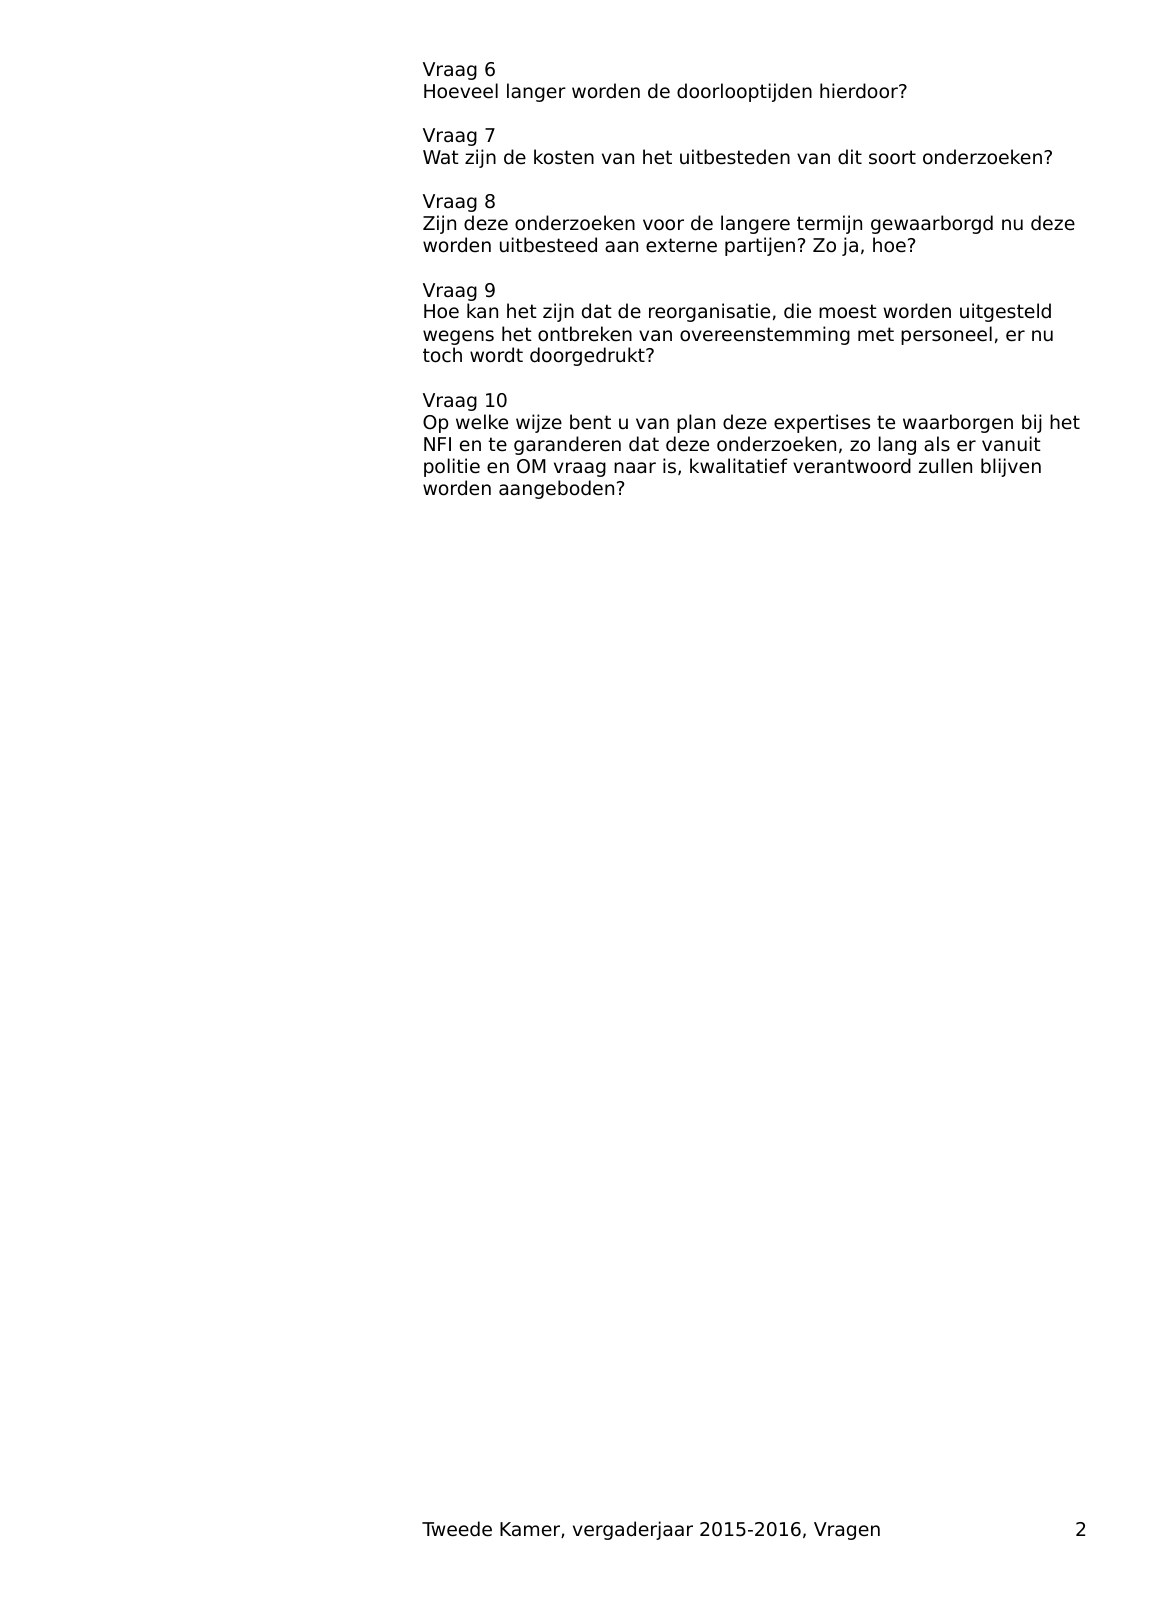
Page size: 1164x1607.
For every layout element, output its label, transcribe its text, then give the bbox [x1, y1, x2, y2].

text Op welke wijze bent u van plan deze expertises te waarborgen bij het NFI en te garanderen dat deze onderzoeken, zo lang als er vanuit politie en OM vraag naar is, kwalitatief verantwoord zullen blijven worden aangeboden? [422, 412, 1087, 499]
text Hoe kan het zijn dat de reorganisatie, die moest worden uitgesteld wegens het ontbreken van overeenstemming met personeel, er nu toch wordt doorgedrukt? [422, 301, 1087, 367]
text Vraag 6 [422, 59, 1087, 81]
text Vraag 7 [422, 125, 1087, 147]
text Vraag 10 [422, 389, 1087, 412]
text Wat zijn de kosten van het uitbesteden van dit soort onderzoeken? [422, 147, 1087, 169]
text Vraag 9 [422, 279, 1087, 301]
text Vraag 8 [422, 191, 1087, 213]
text Hoeveel langer worden de doorlooptijden hierdoor? [422, 81, 1087, 103]
text Zijn deze onderzoeken voor de langere termijn gewaarborgd nu deze worden uitbesteed aan externe partijen? Zo ja, hoe? [422, 213, 1087, 257]
